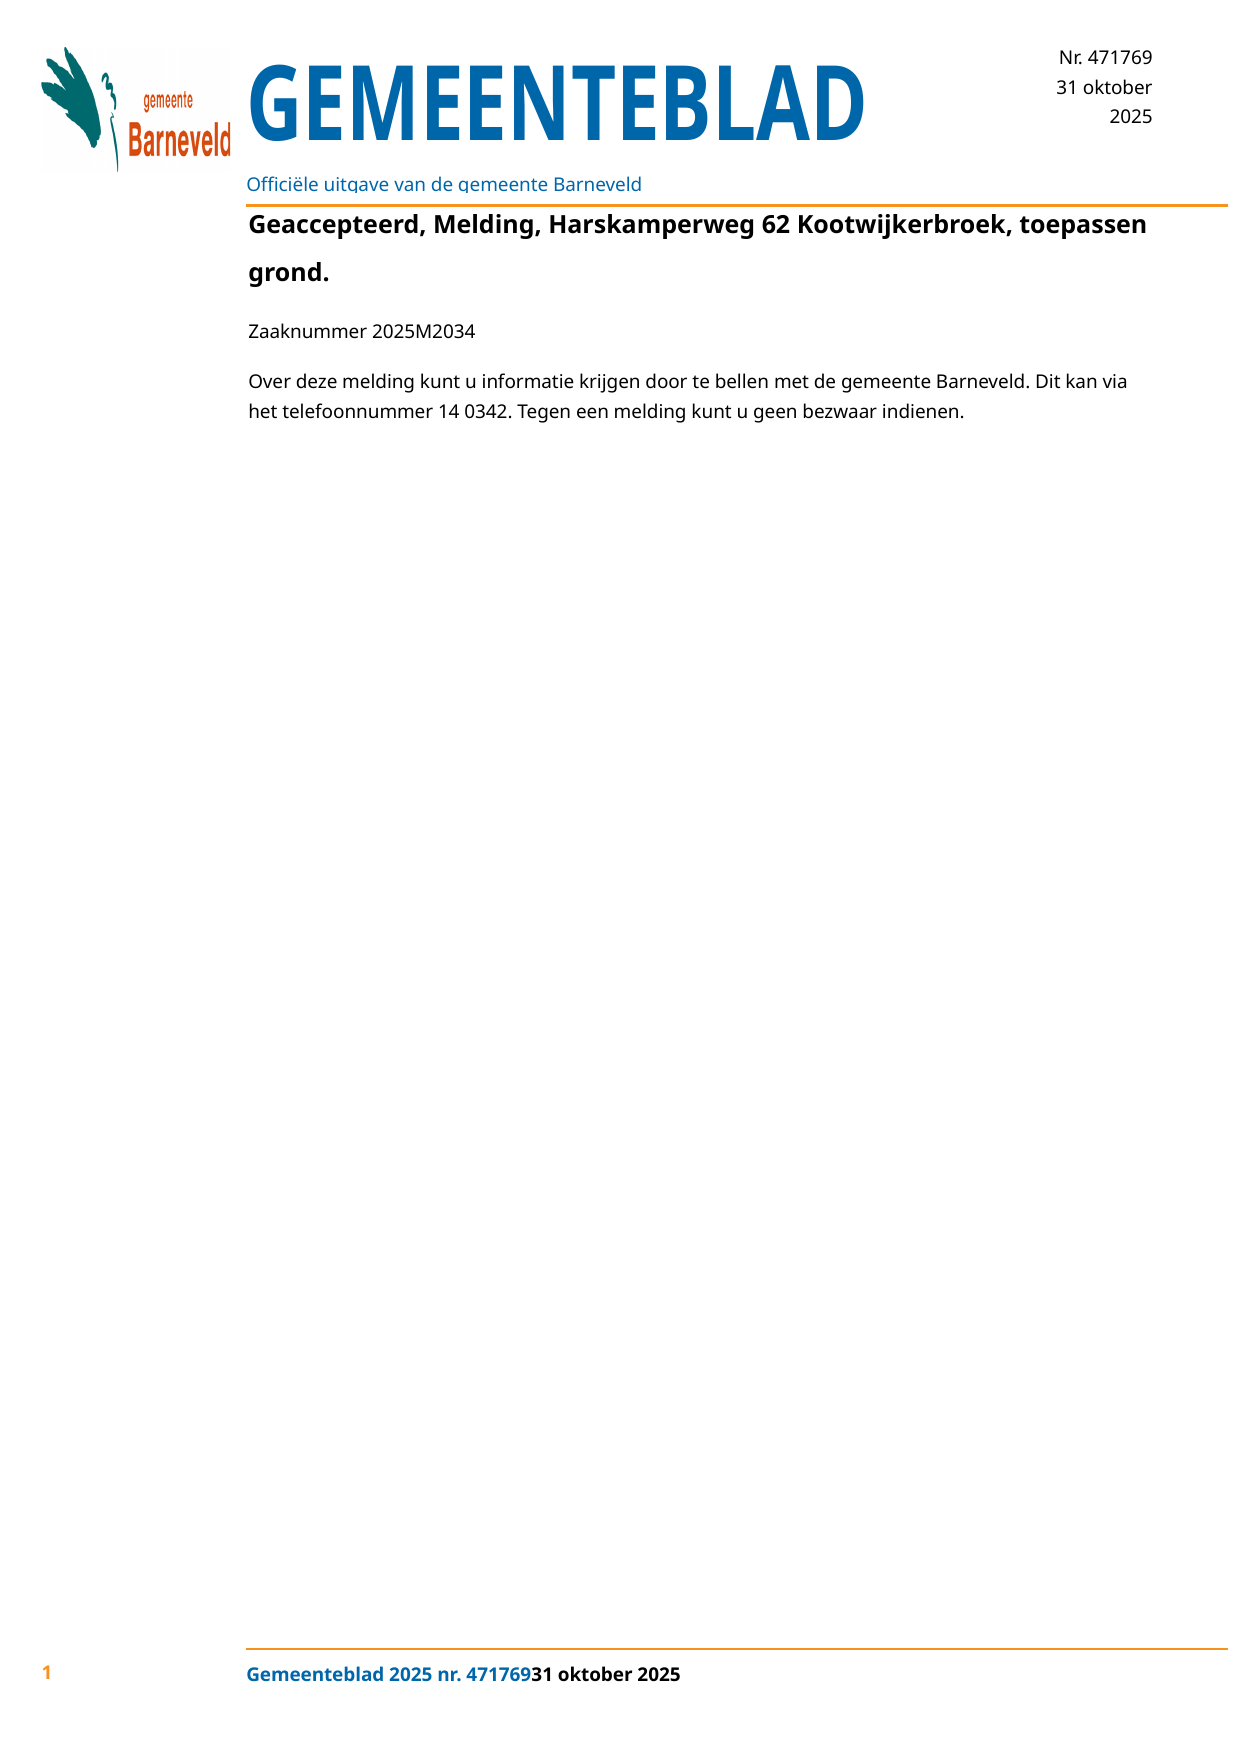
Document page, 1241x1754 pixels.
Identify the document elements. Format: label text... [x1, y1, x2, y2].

text Geaccepteerd, Melding, Harskamperweg 62 Kootwijkerbroek, toepassen grond. [248, 207, 1152, 288]
picture [41, 47, 231, 172]
text Zaaknummer 2025M2034 [248, 318, 1152, 344]
text Over deze melding kunt u informatie krijgen door te bellen met de gemeente Barneveld. Dit kan via het telefoonnummer 14 0342. Tegen een melding kunt u geen bezwaar indienen. [248, 368, 1152, 424]
